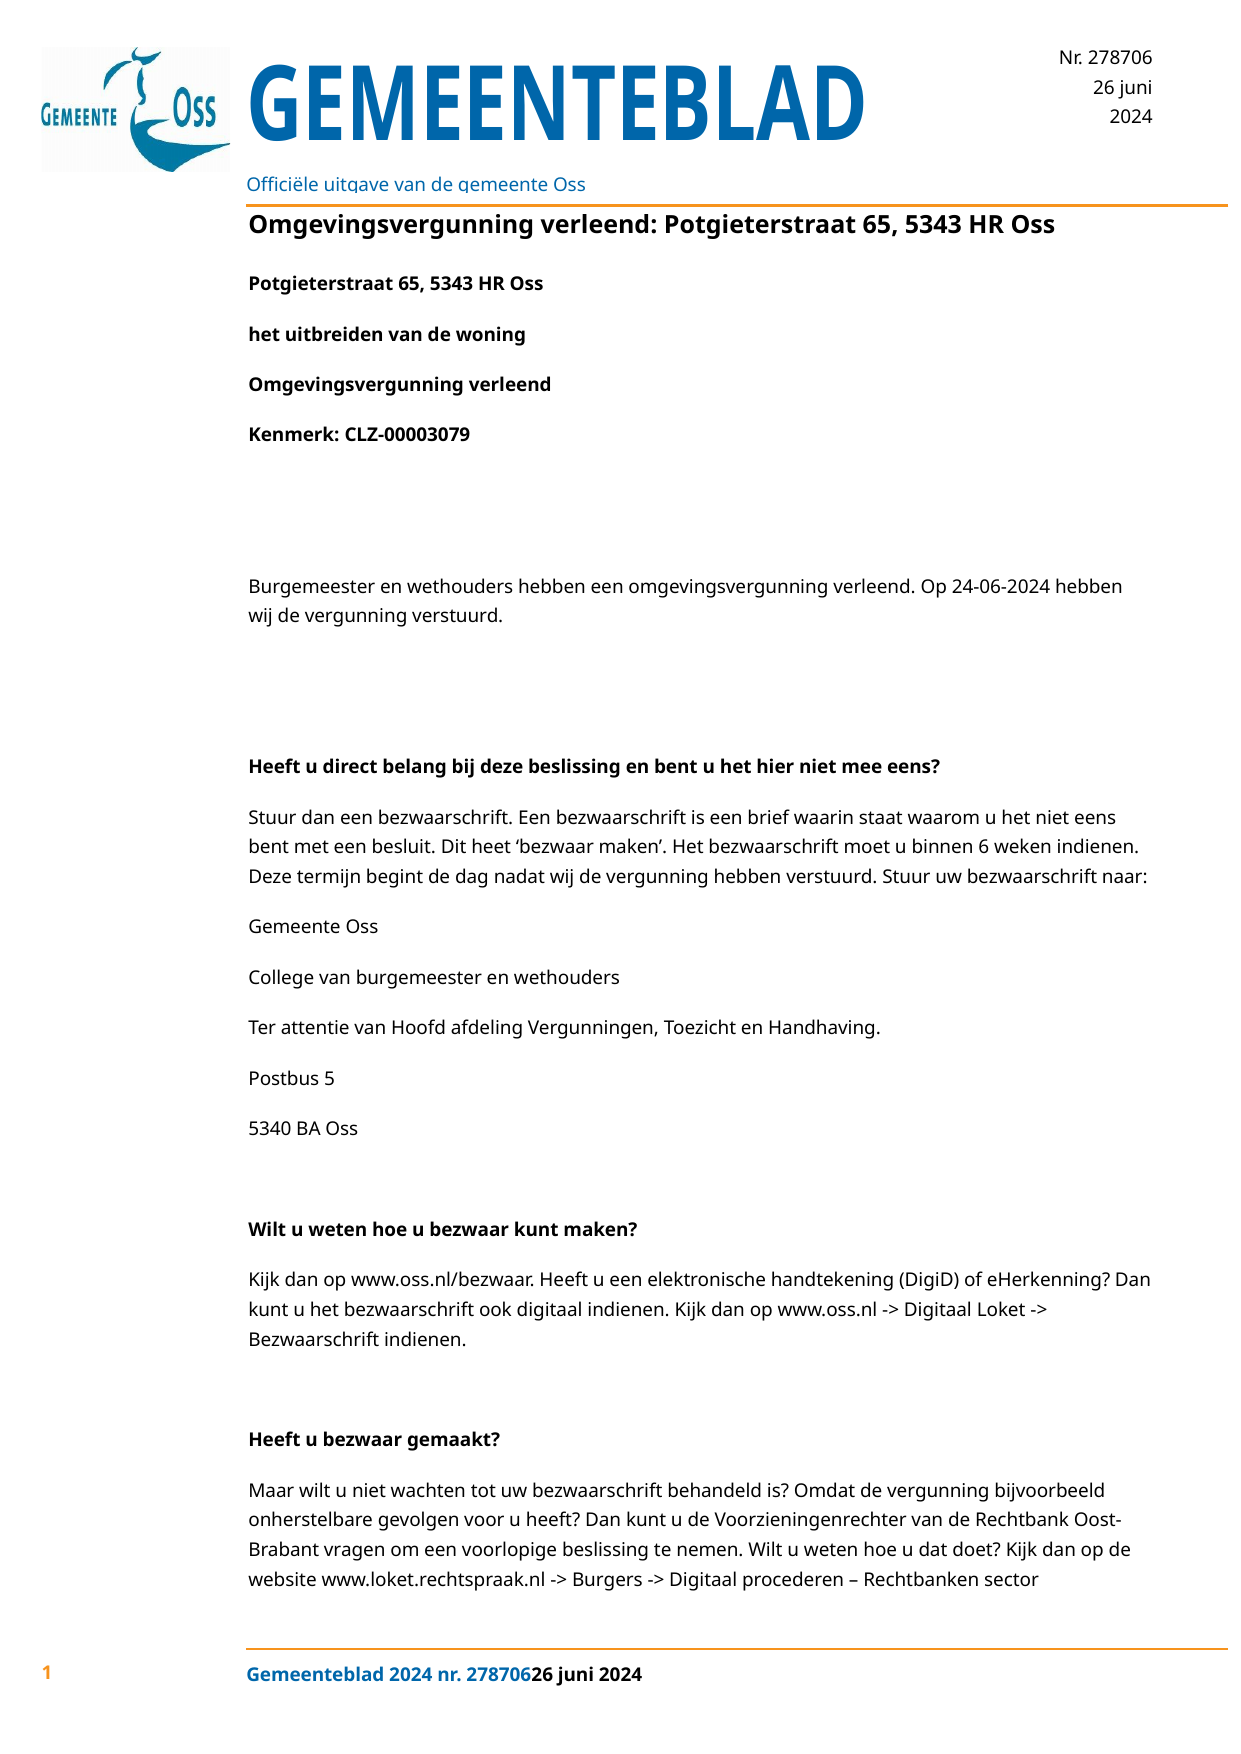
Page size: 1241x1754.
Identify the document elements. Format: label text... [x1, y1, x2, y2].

text Postbus 5 [248, 1065, 1152, 1091]
text Gemeente Oss [248, 914, 1152, 939]
text Burgemeester en wethouders hebben een omgevingsvergunning verleend. Op 24-06-2024 hebben wij de vergunning verstuurd. [248, 573, 1152, 628]
text Omgevingsvergunning verleend [248, 371, 1152, 397]
text Stuur dan een bezwaarschrift. Een bezwaarschrift is een brief waarin staat waarom u het niet eens bent met een besluit. Dit heet ‘bezwaar maken’. Het bezwaarschrift moet u binnen 6 weken indienen. Deze termijn begint de dag nadat wij de vergunning hebben verstuurd. Stuur uw bezwaarschrift naar: [248, 804, 1152, 889]
text 5340 BA Oss [248, 1115, 1152, 1141]
text Ter attentie van Hoofd afdeling Vergunningen, Toezicht en Handhaving. [248, 1014, 1152, 1040]
text Kijk dan op www.oss.nl/bezwaar. Heeft u een elektronische handtekening (DigiD) of eHerkenning? Dan kunt u het bezwaarschrift ook digitaal indienen. Kijk dan op www.oss.nl -> Digitaal Loket -> Bezwaarschrift indienen. [248, 1267, 1152, 1351]
text Potgieterstraat 65, 5343 HR Oss [248, 270, 1152, 296]
text Heeft u bezwaar gemaakt? [248, 1427, 1152, 1452]
text het uitbreiden van de woning [248, 321, 1152, 346]
text Maar wilt u niet wachten tot uw bezwaarschrift behandeld is? Omdat de vergunning bijvoorbeeld onherstelbare gevolgen voor u heeft? Dan kunt u de Voorzieningenrechter van de Rechtbank Oost-Brabant vragen om een voorlopige beslissing te nemen. Wilt u weten hoe u dat doet? Kijk dan op de website www.loket.rechtspraak.nl -> Burgers -> Digitaal procederen – Rechtbanken sector [248, 1477, 1152, 1591]
picture [41, 47, 231, 172]
text Omgevingsvergunning verleend: Potgieterstraat 65, 5343 HR Oss [248, 207, 1152, 241]
text Heeft u direct belang bij deze beslissing en bent u het hier niet mee eens? [248, 754, 1152, 779]
text Wilt u weten hoe u bezwaar kunt maken? [248, 1216, 1152, 1242]
text Kenmerk: CLZ-00003079 [248, 422, 1152, 447]
text College van burgemeester en wethouders [248, 964, 1152, 990]
